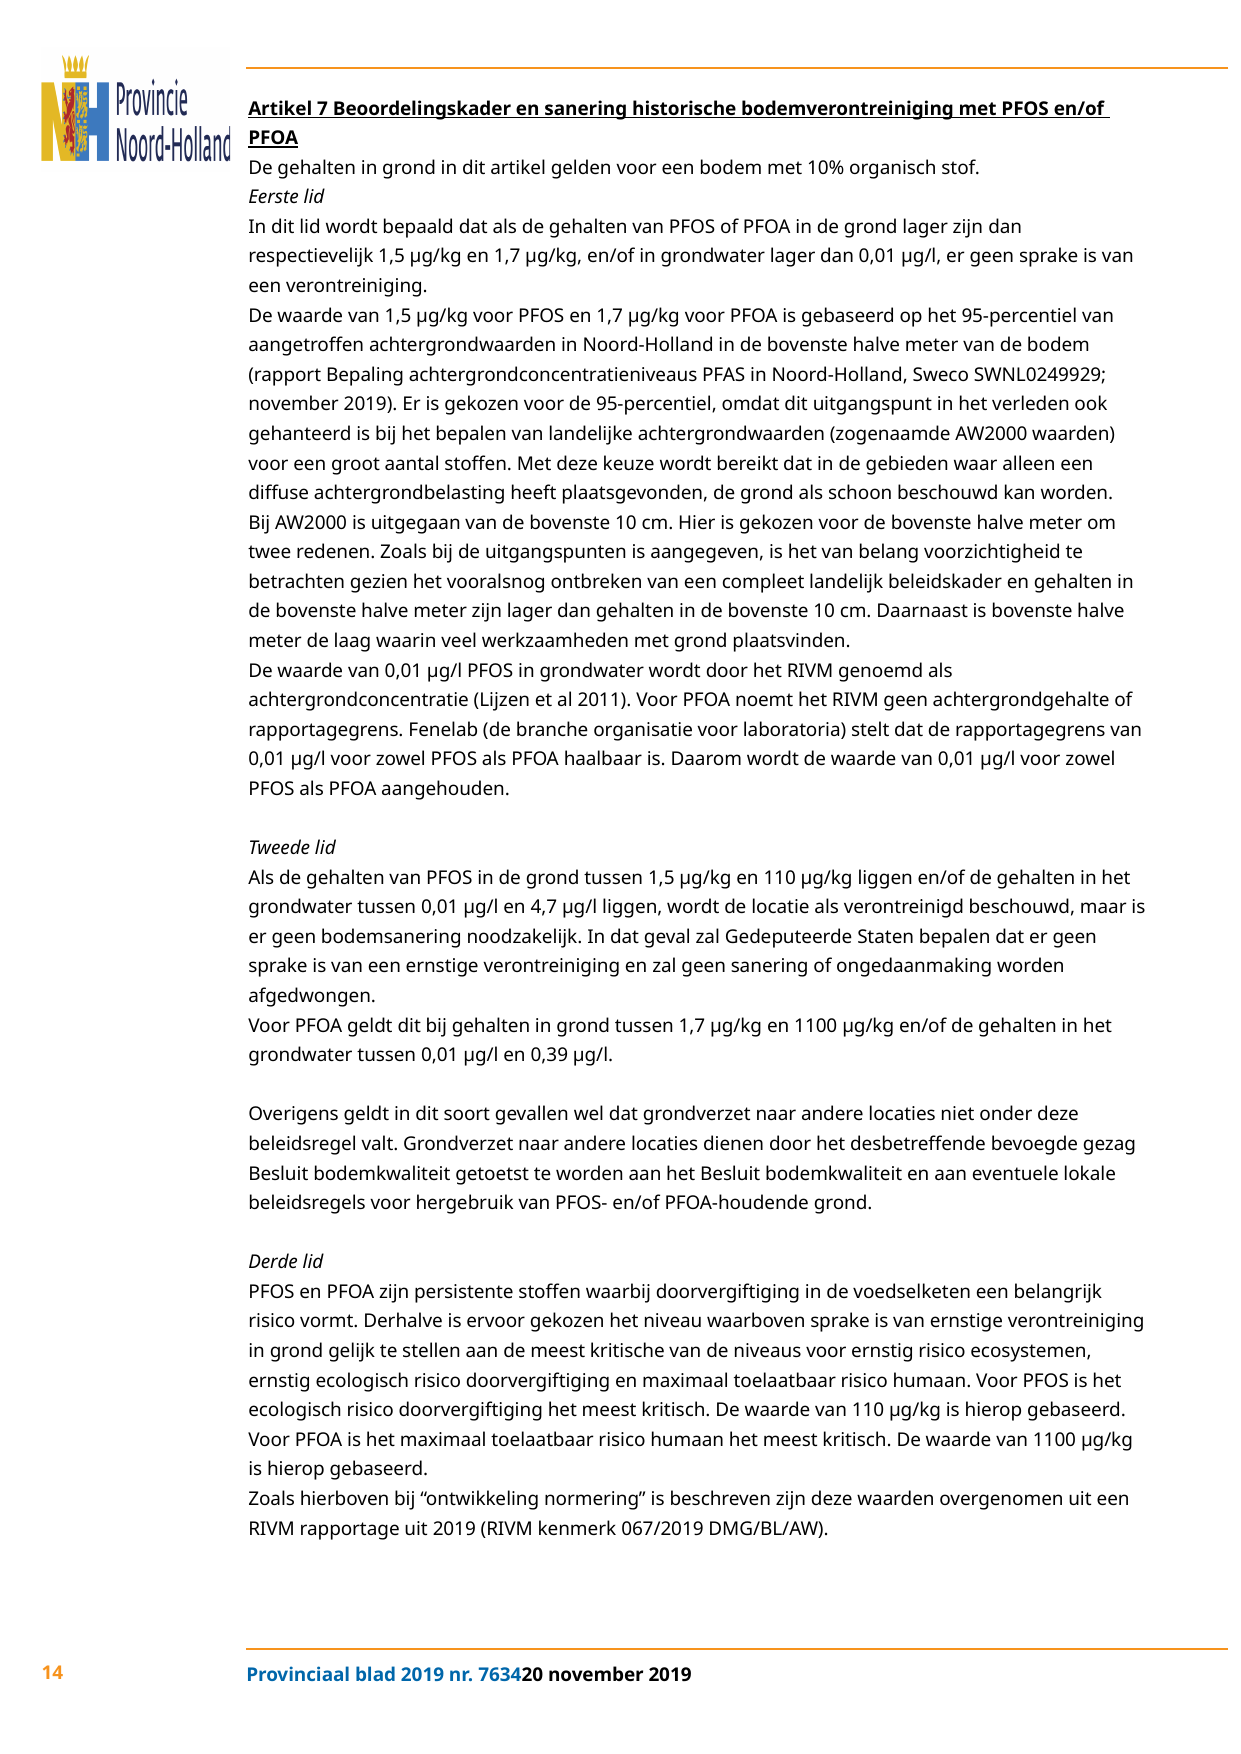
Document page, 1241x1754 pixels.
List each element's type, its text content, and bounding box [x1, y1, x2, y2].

text In dit lid wordt bepaald dat als de gehalten van PFOS of PFOA in de grond lager zijn dan respectievelijk 1,5 µg/kg en 1,7 µg/kg, en/of in grondwater lager dan 0,01 µg/l, er geen sprake is van een verontreiniging. [248, 213, 1152, 298]
text PFOS en PFOA zijn persistente stoffen waarbij doorvergiftiging in de voedselketen een belangrijk risico vormt. Derhalve is ervoor gekozen het niveau waarboven sprake is van ernstige verontreiniging in grond gelijk te stellen aan de meest kritische van de niveaus voor ernstig risico ecosystemen, ernstig ecologisch risico doorvergiftiging en maximaal toelaatbaar risico humaan. Voor PFOS is het ecologisch risico doorvergiftiging het meest kritisch. De waarde van 110 µg/kg is hierop gebaseerd. Voor PFOA is het maximaal toelaatbaar risico humaan het meest kritisch. De waarde van 1100 µg/kg is hierop gebaseerd. [248, 1278, 1152, 1481]
picture [41, 47, 231, 172]
text Artikel 7 Beoordelingskader en sanering historische bodemverontreiniging met PFOS en/of PFOA [248, 95, 1152, 150]
text Derde lid [248, 1248, 1152, 1274]
text Overigens geldt in dit soort gevallen wel dat grondverzet naar andere locaties niet onder deze beleidsregel valt. Grondverzet naar andere locaties dienen door het desbetreffende bevoegde gezag Besluit bodemkwaliteit getoetst te worden aan het Besluit bodemkwaliteit en aan eventuele lokale beleidsregels voor hergebruik van PFOS- en/of PFOA-houdende grond. [248, 1101, 1152, 1215]
text Bij AW2000 is uitgegaan van de bovenste 10 cm. Hier is gekozen voor de bovenste halve meter om twee redenen. Zoals bij de uitgangspunten is aangegeven, is het van belang voorzichtigheid te betrachten gezien het vooralsnog ontbreken van een compleet landelijk beleidskader en gehalten in de bovenste halve meter zijn lager dan gehalten in de bovenste 10 cm. Daarnaast is bovenste halve meter de laag waarin veel werkzaamheden met grond plaatsvinden. [248, 509, 1152, 653]
text De waarde van 1,5 µg/kg voor PFOS en 1,7 µg/kg voor PFOA is gebaseerd op het 95-percentiel van aangetroffen achtergrondwaarden in Noord-Holland in de bovenste halve meter van de bodem (rapport Bepaling achtergrondconcentratieniveaus PFAS in Noord-Holland, Sweco SWNL0249929; november 2019). Er is gekozen voor de 95-percentiel, omdat dit uitgangspunt in het verleden ook gehanteerd is bij het bepalen van landelijke achtergrondwaarden (zogenaamde AW2000 waarden) voor een groot aantal stoffen. Met deze keuze wordt bereikt dat in de gebieden waar alleen een diffuse achtergrondbelasting heeft plaatsgevonden, de grond als schoon beschouwd kan worden. [248, 302, 1152, 505]
text Zoals hierboven bij “ontwikkeling normering” is beschreven zijn deze waarden overgenomen uit een RIVM rapportage uit 2019 (RIVM kenmerk 067/2019 DMG/BL/AW). [248, 1485, 1152, 1541]
text De gehalten in grond in dit artikel gelden voor een bodem met 10% organisch stof. [248, 154, 1152, 180]
text Als de gehalten van PFOS in de grond tussen 1,5 µg/kg en 110 µg/kg liggen en/of de gehalten in het grondwater tussen 0,01 µg/l en 4,7 µg/l liggen, wordt de locatie als verontreinigd beschouwd, maar is er geen bodemsanering noodzakelijk. In dat geval zal Gedeputeerde Staten bepalen dat er geen sprake is van een ernstige verontreiniging en zal geen sanering of ongedaanmaking worden afgedwongen. [248, 864, 1152, 1008]
text De waarde van 0,01 µg/l PFOS in grondwater wordt door het RIVM genoemd als achtergrondconcentratie (Lijzen et al 2011). Voor PFOA noemt het RIVM geen achtergrondgehalte of rapportagegrens. Fenelab (de branche organisatie voor laboratoria) stelt dat de rapportagegrens van 0,01 µg/l voor zowel PFOS als PFOA haalbaar is. Daarom wordt de waarde van 0,01 µg/l voor zowel PFOS als PFOA aangehouden. [248, 657, 1152, 801]
text Tweede lid [248, 834, 1152, 860]
text Voor PFOA geldt dit bij gehalten in grond tussen 1,7 µg/kg en 1100 µg/kg en/of de gehalten in het grondwater tussen 0,01 µg/l en 0,39 µg/l. [248, 1012, 1152, 1067]
text Eerste lid [248, 183, 1152, 209]
